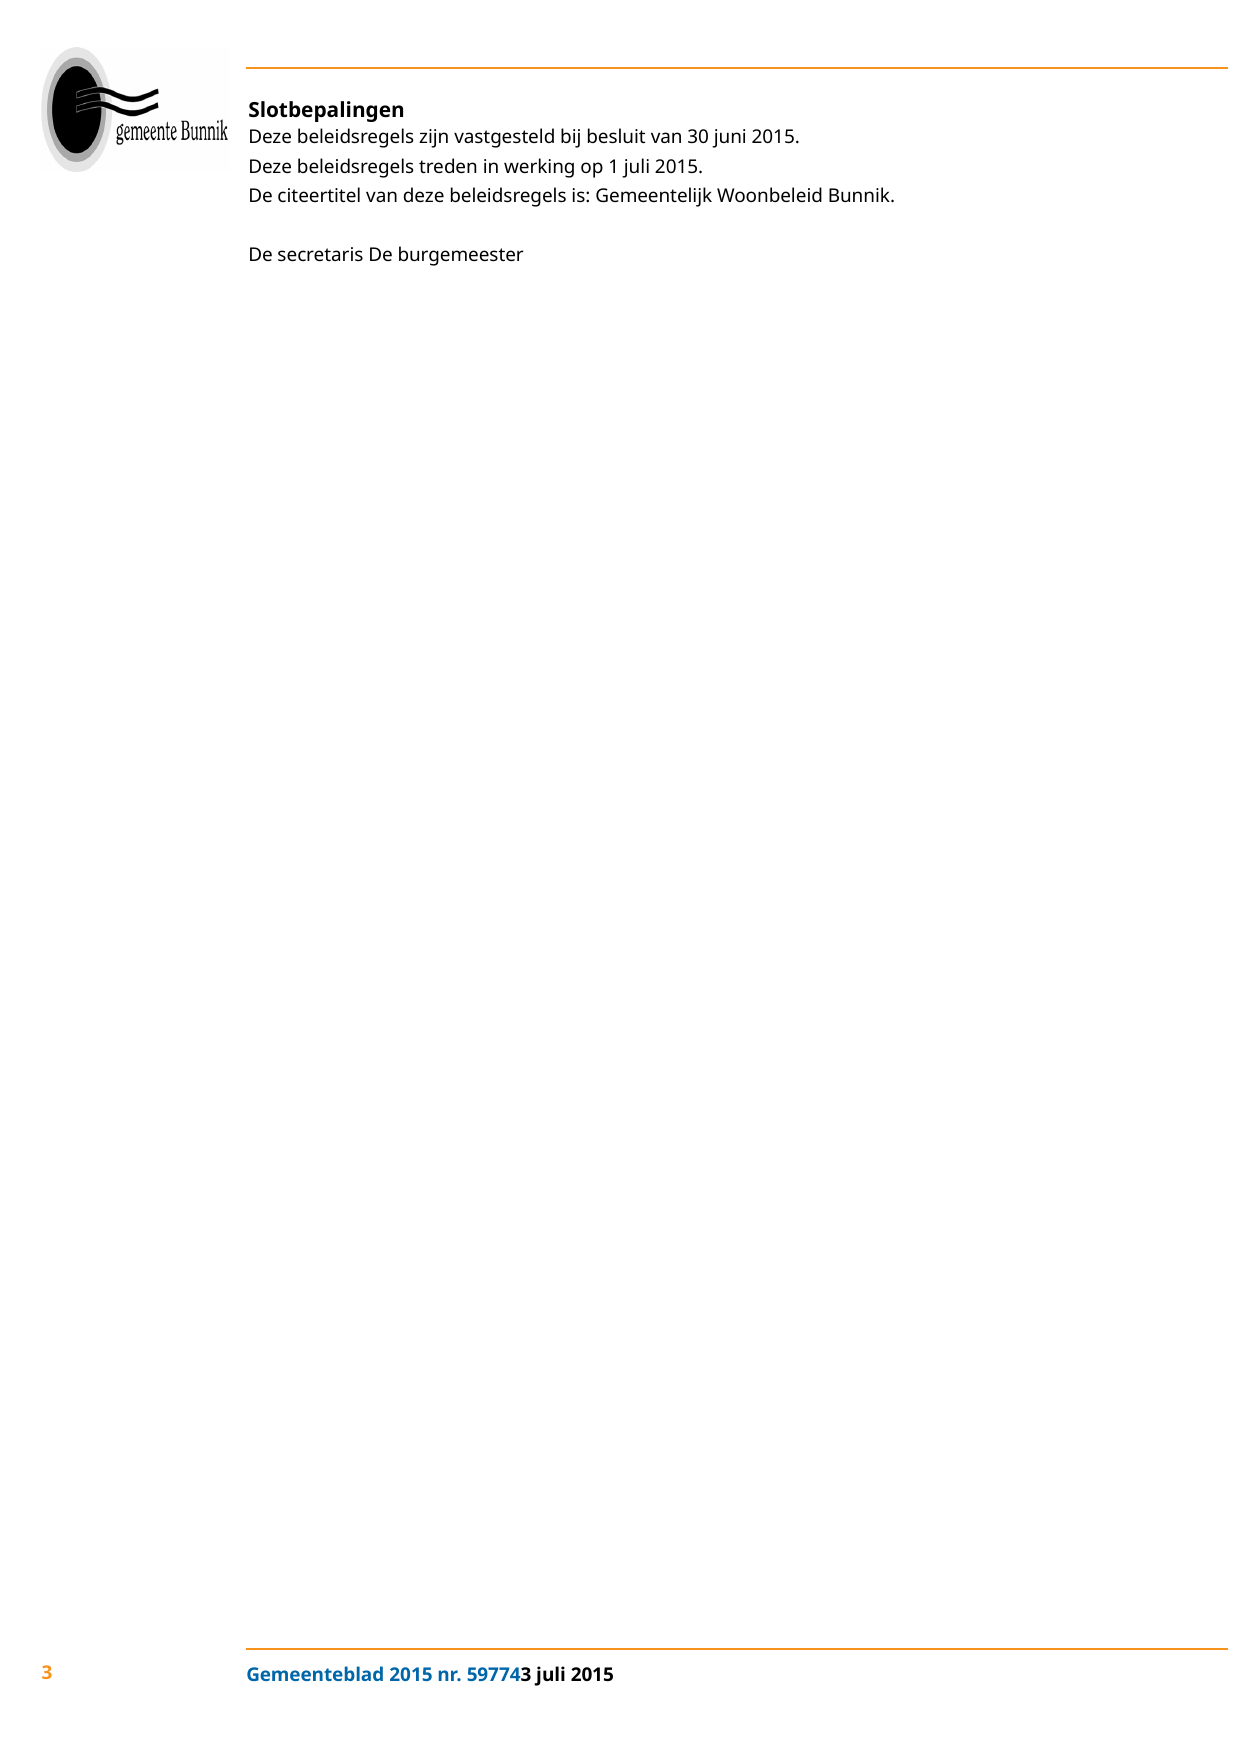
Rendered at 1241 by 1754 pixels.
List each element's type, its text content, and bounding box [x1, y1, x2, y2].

text Deze beleidsregels treden in werking op 1 juli 2015. [248, 153, 1152, 178]
text De secretaris De burgemeester [248, 242, 1152, 267]
text De citeertitel van deze beleidsregels is: Gemeentelijk Woonbeleid Bunnik. [248, 182, 1152, 208]
text Deze beleidsregels zijn vastgesteld bij besluit van 30 juni 2015. [248, 123, 1152, 149]
text Slotbepalingen [248, 95, 1152, 123]
picture [41, 47, 231, 172]
